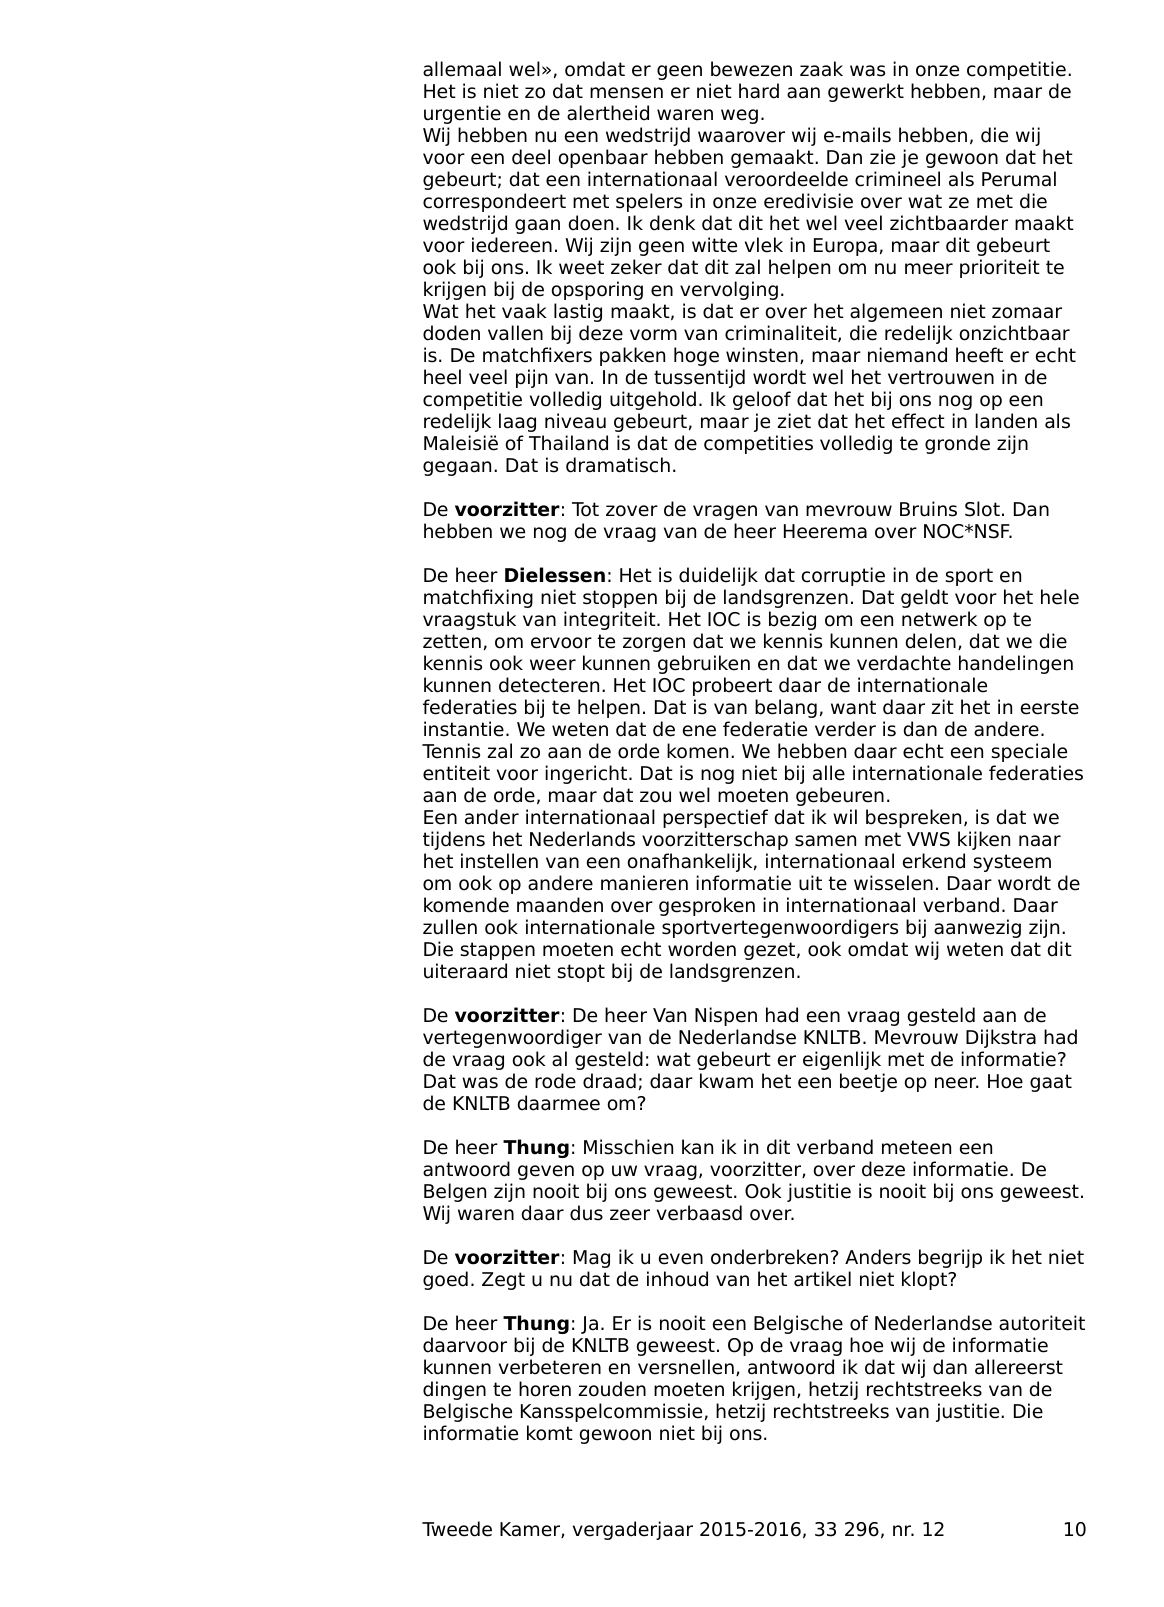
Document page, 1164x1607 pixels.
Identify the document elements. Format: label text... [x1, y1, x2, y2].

text Wij hebben nu een wedstrijd waarover wij e-mails hebben, die wij voor een deel openbaar hebben gemaakt. Dan zie je gewoon dat het gebeurt; dat een internationaal veroordeelde crimineel als Perumal correspondeert met spelers in onze eredivisie over wat ze met die wedstrijd gaan doen. Ik denk dat dit het wel veel zichtbaarder maakt voor iedereen. Wij zijn geen witte vlek in Europa, maar dit gebeurt ook bij ons. Ik weet zeker dat dit zal helpen om nu meer prioriteit te krijgen bij de opsporing en vervolging. [422, 125, 1087, 301]
text Wat het vaak lastig maakt, is dat er over het algemeen niet zomaar doden vallen bij deze vorm van criminaliteit, die redelijk onzichtbaar is. De matchfixers pakken hoge winsten, maar niemand heeft er echt heel veel pijn van. In de tussentijd wordt wel het vertrouwen in de competitie volledig uitgehold. Ik geloof dat het bij ons nog op een redelijk laag niveau gebeurt, maar je ziet dat het effect in landen als Maleisië of Thailand is dat de competities volledig te gronde zijn gegaan. Dat is dramatisch. [422, 301, 1087, 477]
text De heer Dielessen: Het is duidelijk dat corruptie in de sport en matchfixing niet stoppen bij de landsgrenzen. Dat geldt voor het hele vraagstuk van integriteit. Het IOC is bezig om een netwerk op te zetten, om ervoor te zorgen dat we kennis kunnen delen, dat we die kennis ook weer kunnen gebruiken en dat we verdachte handelingen kunnen detecteren. Het IOC probeert daar de internationale federaties bij te helpen. Dat is van belang, want daar zit het in eerste instantie. We weten dat de ene federatie verder is dan de andere. Tennis zal zo aan de orde komen. We hebben daar echt een speciale entiteit voor ingericht. Dat is nog niet bij alle internationale federaties aan de orde, maar dat zou wel moeten gebeuren. [422, 565, 1087, 807]
text De voorzitter: De heer Van Nispen had een vraag gesteld aan de vertegenwoordiger van de Nederlandse KNLTB. Mevrouw Dijkstra had de vraag ook al gesteld: wat gebeurt er eigenlijk met de informatie? Dat was de rode draad; daar kwam het een beetje op neer. Hoe gaat de KNLTB daarmee om? [422, 1005, 1087, 1115]
text De voorzitter: Tot zover de vragen van mevrouw Bruins Slot. Dan hebben we nog de vraag van de heer Heerema over NOC*NSF. [422, 499, 1087, 543]
text allemaal wel», omdat er geen bewezen zaak was in onze competitie. Het is niet zo dat mensen er niet hard aan gewerkt hebben, maar de urgentie en de alertheid waren weg. [422, 59, 1087, 125]
text De voorzitter: Mag ik u even onderbreken? Anders begrijp ik het niet goed. Zegt u nu dat de inhoud van het artikel niet klopt? [422, 1247, 1087, 1291]
text De heer Thung: Misschien kan ik in dit verband meteen een antwoord geven op uw vraag, voorzitter, over deze informatie. De Belgen zijn nooit bij ons geweest. Ook justitie is nooit bij ons geweest. Wij waren daar dus zeer verbaasd over. [422, 1137, 1087, 1225]
text Een ander internationaal perspectief dat ik wil bespreken, is dat we tijdens het Nederlands voorzitterschap samen met VWS kijken naar het instellen van een onafhankelijk, internationaal erkend systeem om ook op andere manieren informatie uit te wisselen. Daar wordt de komende maanden over gesproken in internationaal verband. Daar zullen ook internationale sportvertegenwoordigers bij aanwezig zijn. Die stappen moeten echt worden gezet, ook omdat wij weten dat dit uiteraard niet stopt bij de landsgrenzen. [422, 807, 1087, 983]
text De heer Thung: Ja. Er is nooit een Belgische of Nederlandse autoriteit daarvoor bij de KNLTB geweest. Op de vraag hoe wij de informatie kunnen verbeteren en versnellen, antwoord ik dat wij dan allereerst dingen te horen zouden moeten krijgen, hetzij rechtstreeks van de Belgische Kansspelcommissie, hetzij rechtstreeks van justitie. Die informatie komt gewoon niet bij ons. [422, 1313, 1087, 1445]
